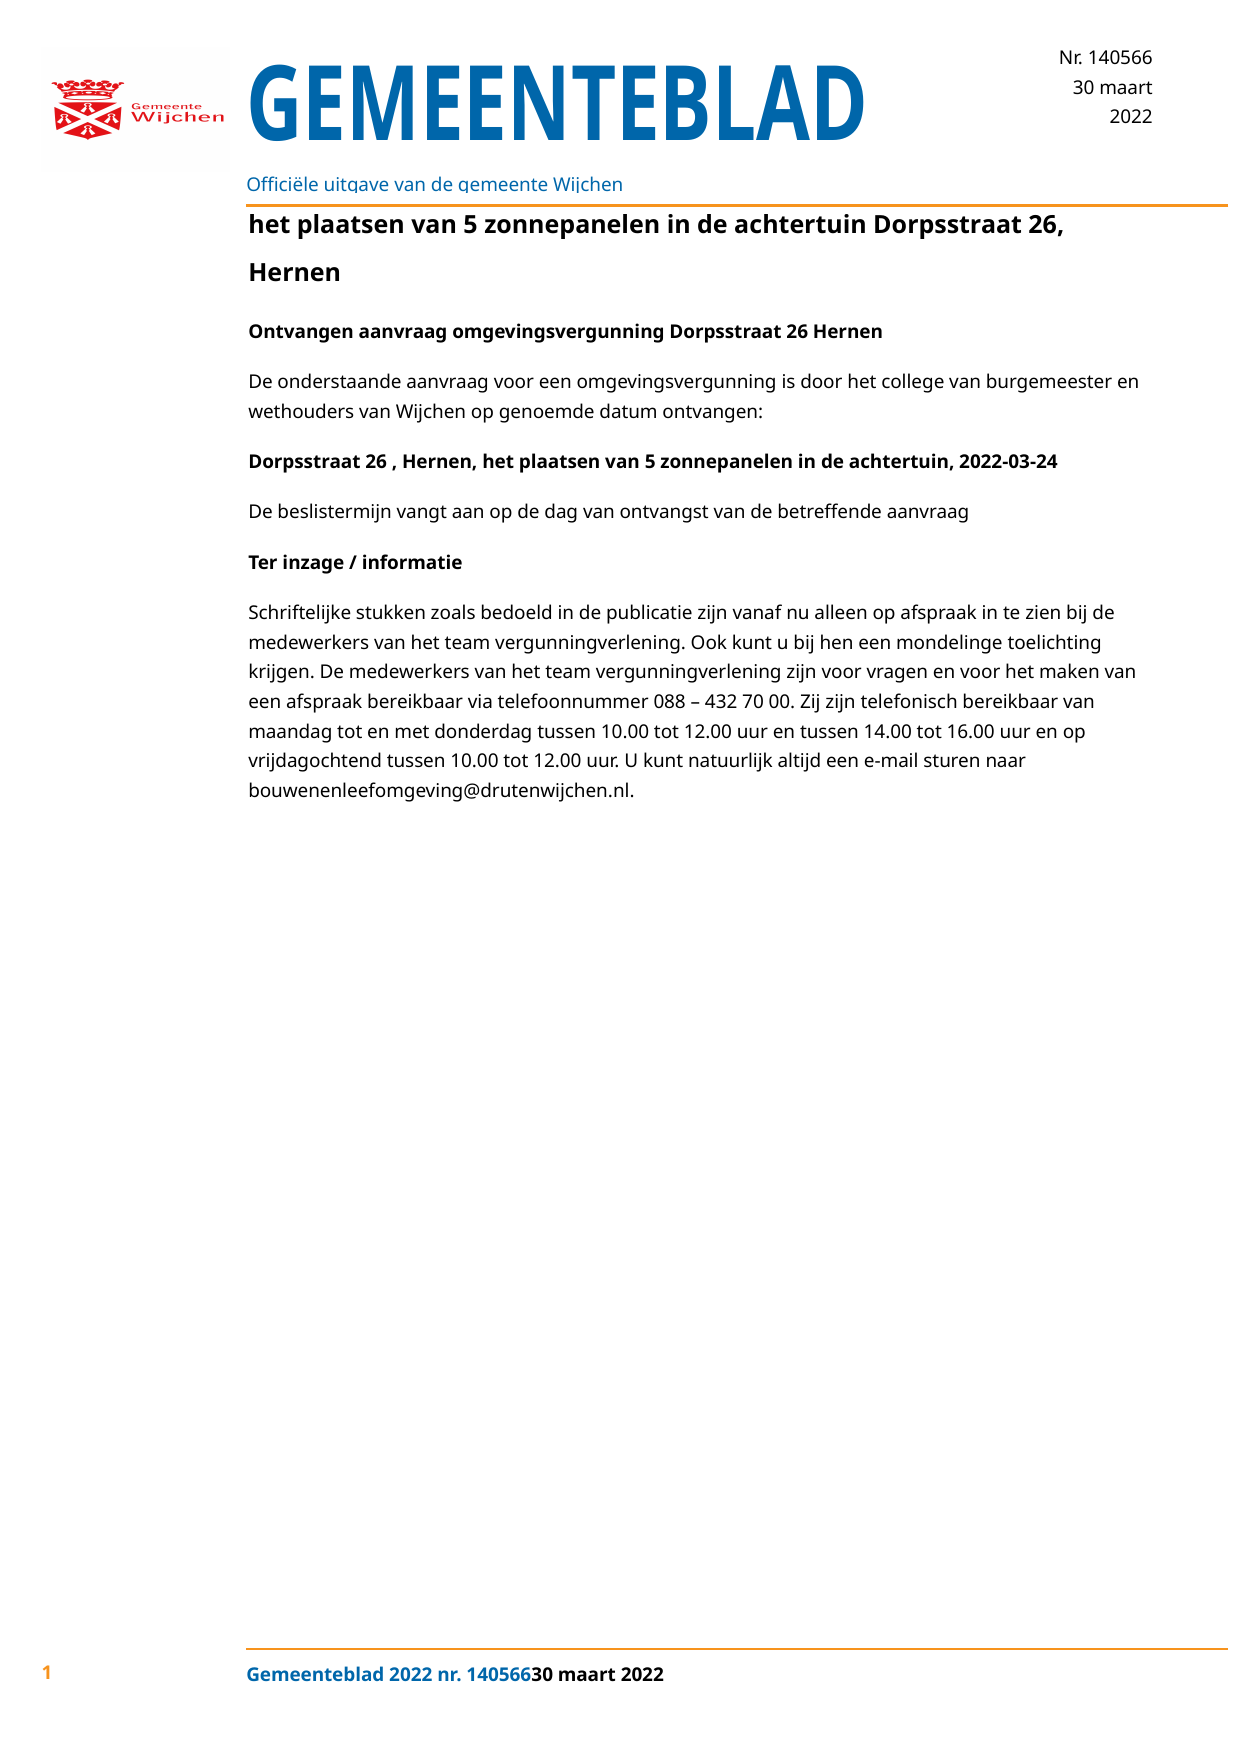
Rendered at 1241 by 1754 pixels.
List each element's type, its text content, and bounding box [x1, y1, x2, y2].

text Schriftelijke stukken zoals bedoeld in de publicatie zijn vanaf nu alleen op afspraak in te zien bij de medewerkers van het team vergunningverlening. Ook kunt u bij hen een mondelinge toelichting krijgen. De medewerkers van het team vergunningverlening zijn voor vragen en voor het maken van een afspraak bereikbaar via telefoonnummer 088 – 432 70 00. Zij zijn telefonisch bereikbaar van maandag tot en met donderdag tussen 10.00 tot 12.00 uur en tussen 14.00 tot 16.00 uur en op vrijdagochtend tussen 10.00 tot 12.00 uur. U kunt natuurlijk altijd een e-mail sturen naar bouwenenleefomgeving@drutenwijchen.nl. [248, 599, 1152, 803]
text Ontvangen aanvraag omgevingsvergunning Dorpsstraat 26 Hernen [248, 318, 1152, 344]
text De beslistermijn vangt aan op de dag van ontvangst van de betreffende aanvraag [248, 499, 1152, 524]
picture [41, 47, 231, 172]
text het plaatsen van 5 zonnepanelen in de achtertuin Dorpsstraat 26, Hernen [248, 207, 1152, 288]
text Dorpsstraat 26 , Hernen, het plaatsen van 5 zonnepanelen in de achtertuin, 2022-03-24 [248, 448, 1152, 474]
text De onderstaande aanvraag voor een omgevingsvergunning is door het college van burgemeester en wethouders van Wijchen op genoemde datum ontvangen: [248, 368, 1152, 424]
text Ter inzage / informatie [248, 549, 1152, 575]
